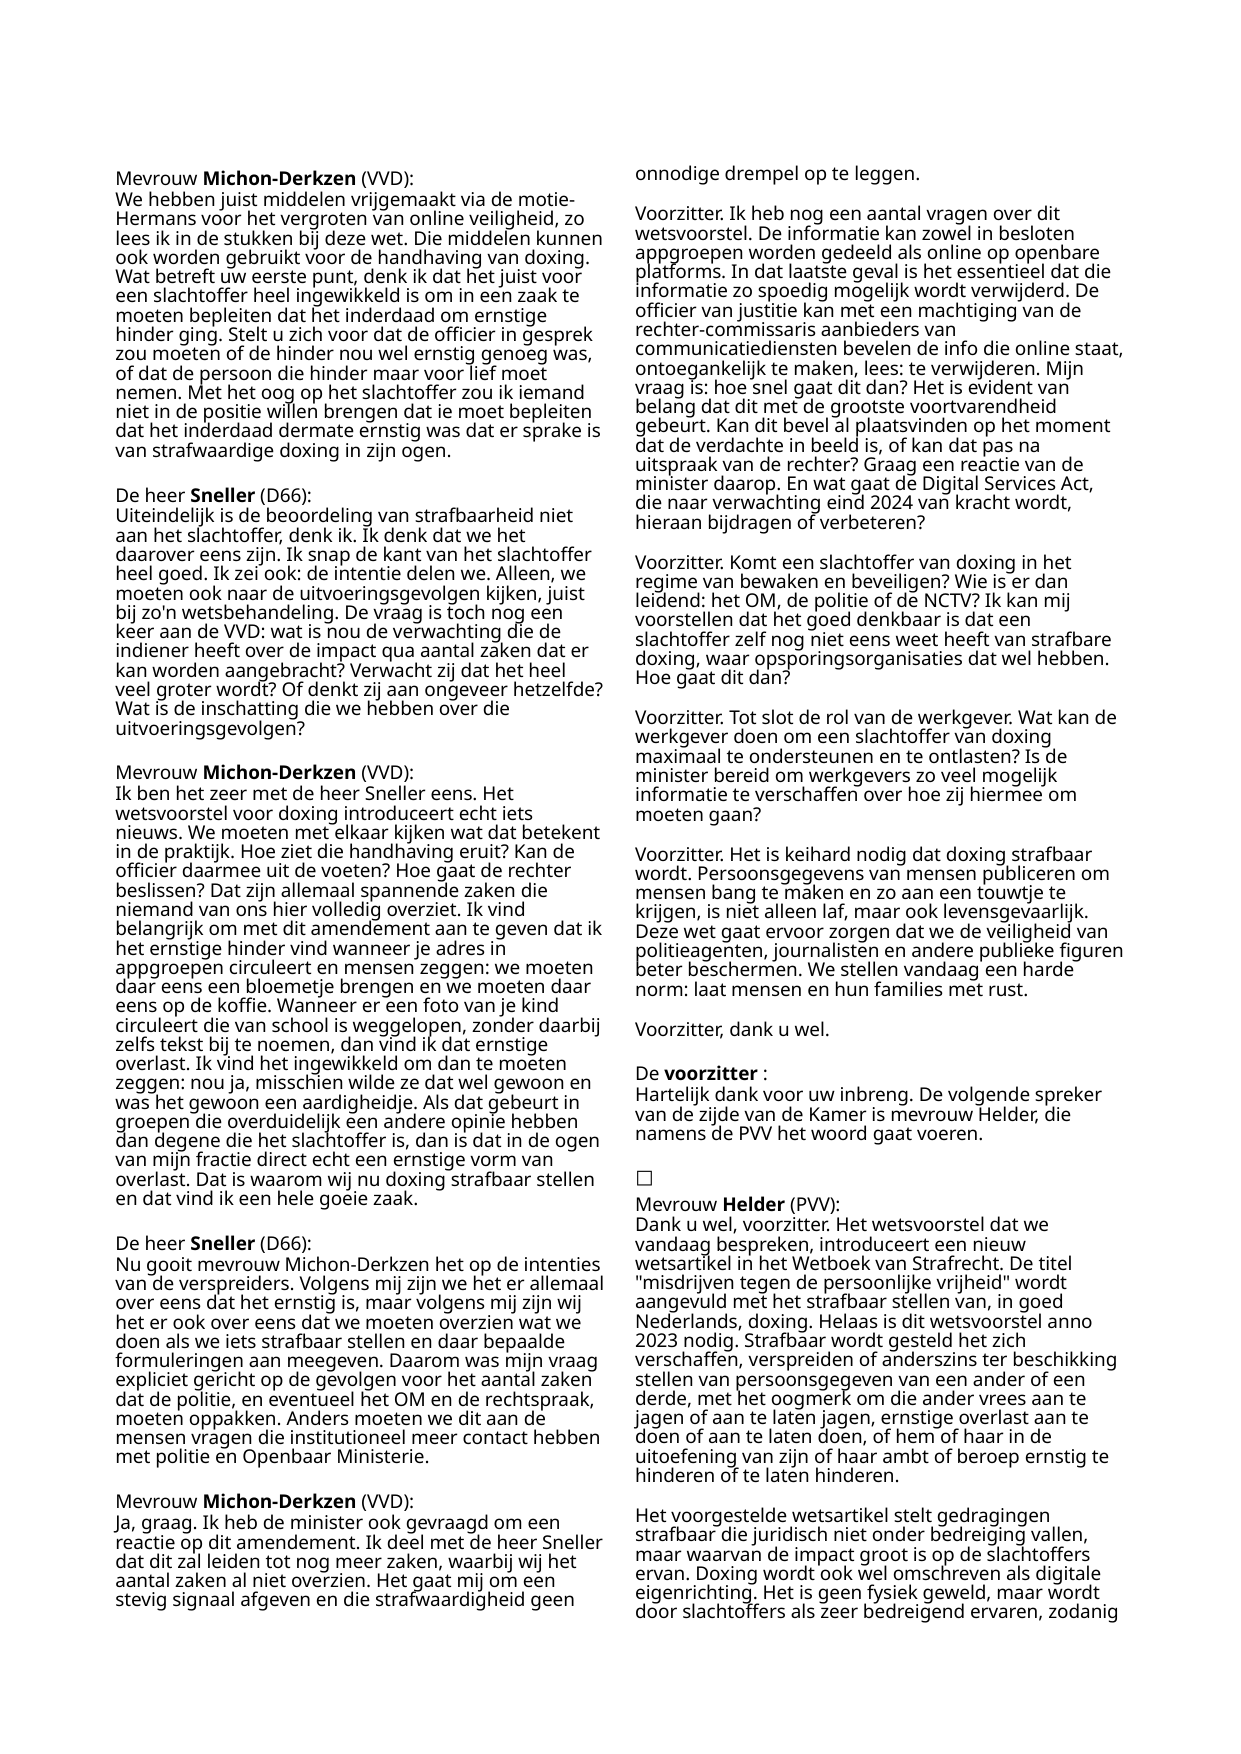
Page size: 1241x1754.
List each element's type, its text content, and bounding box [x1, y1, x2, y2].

text De heer Sneller (D66): [115, 1230, 605, 1256]
text Voorzitter. Het is keihard nodig dat doxing strafbaar wordt. Persoonsgegevens van mensen publiceren om mensen bang te maken en zo aan een touwtje te krijgen, is niet alleen laf, maar ook levensgevaarlijk. Deze wet gaat ervoor zorgen dat we de veiligheid van politieagenten, journalisten en andere publieke figuren beter beschermen. We stellen vandaag een harde norm: laat mensen en hun families met rust. [635, 846, 1125, 1000]
text De voorzitter : [635, 1061, 1125, 1086]
text Dank u wel, voorzitter. Het wetsvoorstel dat we vandaag bespreken, introduceert een nieuw wetsartikel in het Wetboek van Strafrecht. De titel "misdrijven tegen de persoonlijke vrijheid" wordt aangevuld met het strafbaar stellen van, in goed Nederlands, doxing. Helaas is dit wetsvoorstel anno 2023 nodig. Strafbaar wordt gesteld het zich verschaffen, verspreiden of anderszins ter beschikking stellen van persoonsgegeven van een ander of een derde, met het oogmerk om die ander vrees aan te jagen of aan te laten jagen, ernstige overlast aan te doen of aan te laten doen, of hem of haar in de uitoefening van zijn of haar ambt of beroep ernstig te hinderen of te laten hinderen. [635, 1216, 1125, 1486]
text Hartelijk dank voor uw inbreng. De volgende spreker van de zijde van de Kamer is mevrouw Helder, die namens de PVV het woord gaat voeren. [635, 1086, 1125, 1144]
text onnodige drempel op te leggen. [635, 165, 1125, 184]
text Mevrouw Michon-Derkzen (VVD): [115, 165, 605, 191]
text Mevrouw Helder (PVV): [635, 1191, 1125, 1216]
text We hebben juist middelen vrijgemaakt via de motie-Hermans voor het vergroten van online veiligheid, zo lees ik in de stukken bij deze wet. Die middelen kunnen ook worden gebruikt voor de handhaving van doxing. Wat betreft uw eerste punt, denk ik dat het juist voor een slachtoffer heel ingewikkeld is om in een zaak te moeten bepleiten dat het inderdaad om ernstige hinder ging. Stelt u zich voor dat de officier in gesprek zou moeten of de hinder nou wel ernstig genoeg was, of dat de persoon die hinder maar voor lief moet nemen. Met het oog op het slachtoffer zou ik iemand niet in de positie willen brengen dat ie moet bepleiten dat het inderdaad dermate ernstig was dat er sprake is van strafwaardige doxing in zijn ogen. [115, 191, 605, 461]
text Voorzitter. Komt een slachtoffer van doxing in het regime van bewaken en beveiligen? Wie is er dan leidend: het OM, de politie of de NCTV? Ik kan mij voorstellen dat het goed denkbaar is dat een slachtoffer zelf nog niet eens weet heeft van strafbare doxing, waar opsporingsorganisaties dat wel hebben. Hoe gaat dit dan? [635, 554, 1125, 688]
text Voorzitter, dank u wel. [635, 1021, 1125, 1040]
text Ik ben het zeer met de heer Sneller eens. Het wetsvoorstel voor doxing introduceert echt iets nieuws. We moeten met elkaar kijken wat dat betekent in de praktijk. Hoe ziet die handhaving eruit? Kan de officier daarmee uit de voeten? Hoe gaat de rechter beslissen? Dat zijn allemaal spannende zaken die niemand van ons hier volledig overziet. Ik vind belangrijk om met dit amendement aan te geven dat ik het ernstige hinder vind wanneer je adres in appgroepen circuleert en mensen zeggen: we moeten daar eens een bloemetje brengen en we moeten daar eens op de koffie. Wanneer er een foto van je kind circuleert die van school is weggelopen, zonder daarbij zelfs tekst bij te noemen, dan vind ik dat ernstige overlast. Ik vind het ingewikkeld om dan te moeten zeggen: nou ja, misschien wilde ze dat wel gewoon en was het gewoon een aardigheidje. Als dat gebeurt in groepen die overduidelijk een andere opinie hebben dan degene die het slachtoffer is, dan is dat in de ogen van mijn fractie direct echt een ernstige vorm van overlast. Dat is waarom wij nu doxing strafbaar stellen en dat vind ik een hele goeie zaak. [115, 785, 605, 1209]
text Het voorgestelde wetsartikel stelt gedragingen strafbaar die juridisch niet onder bedreiging vallen, maar waarvan de impact groot is op de slachtoffers ervan. Doxing wordt ook wel omschreven als digitale eigenrichting. Het is geen fysiek geweld, maar wordt door slachtoffers als zeer bedreigend ervaren, zodanig [635, 1507, 1125, 1623]
text Voorzitter. Ik heb nog een aantal vragen over dit wetsvoorstel. De informatie kan zowel in besloten appgroepen worden gedeeld als online op openbare platforms. In dat laatste geval is het essentieel dat die informatie zo spoedig mogelijk wordt verwijderd. De officier van justitie kan met een machtiging van de rechter-commissaris aanbieders van communicatiediensten bevelen de info die online staat, ontoegankelijk te maken, lees: te verwijderen. Mijn vraag is: hoe snel gaat dit dan? Het is evident van belang dat dit met de grootste voortvarendheid gebeurt. Kan dit bevel al plaatsvinden op het moment dat de verdachte in beeld is, of kan dat pas na uitspraak van de rechter? Graag een reactie van de minister daarop. En wat gaat de Digital Services Act, die naar verwachting eind 2024 van kracht wordt, hieraan bijdragen of verbeteren? [635, 205, 1125, 533]
text Ja, graag. Ik heb de minister ook gevraagd om een reactie op dit amendement. Ik deel met de heer Sneller dat dit zal leiden tot nog meer zaken, waarbij wij het aantal zaken al niet overzien. Het gaat mij om een stevig signaal afgeven en die strafwaardigheid geen [115, 1514, 605, 1611]
text Mevrouw Michon-Derkzen (VVD): [115, 759, 605, 785]
text Uiteindelijk is de beoordeling van strafbaarheid niet aan het slachtoffer, denk ik. Ik denk dat we het daarover eens zijn. Ik snap de kant van het slachtoffer heel goed. Ik zei ook: de intentie delen we. Alleen, we moeten ook naar de uitvoeringsgevolgen kijken, juist bij zo'n wetsbehandeling. De vraag is toch nog een keer aan de VVD: wat is nou de verwachting die de indiener heeft over de impact qua aantal zaken dat er kan worden aangebracht? Verwacht zij dat het heel veel groter wordt? Of denkt zij aan ongeveer hetzelfde? Wat is de inschatting die we hebben over die uitvoeringsgevolgen? [115, 507, 605, 739]
text ⬜ [635, 1165, 1125, 1191]
text Mevrouw Michon-Derkzen (VVD): [115, 1489, 605, 1514]
text Nu gooit mevrouw Michon-Derkzen het op de intenties van de verspreiders. Volgens mij zijn we het er allemaal over eens dat het ernstig is, maar volgens mij zijn wij het er ook over eens dat we moeten overzien wat we doen als we iets strafbaar stellen en daar bepaalde formuleringen aan meegeven. Daarom was mijn vraag expliciet gericht op de gevolgen voor het aantal zaken dat de politie, en eventueel het OM en de rechtspraak, moeten oppakken. Anders moeten we dit aan de mensen vragen die institutioneel meer contact hebben met politie en Openbaar Ministerie. [115, 1256, 605, 1468]
text Voorzitter. Tot slot de rol van de werkgever. Wat kan de werkgever doen om een slachtoffer van doxing maximaal te ondersteunen en te ontlasten? Is de minister bereid om werkgevers zo veel mogelijk informatie te verschaffen over hoe zij hiermee om moeten gaan? [635, 709, 1125, 825]
text De heer Sneller (D66): [115, 482, 605, 507]
